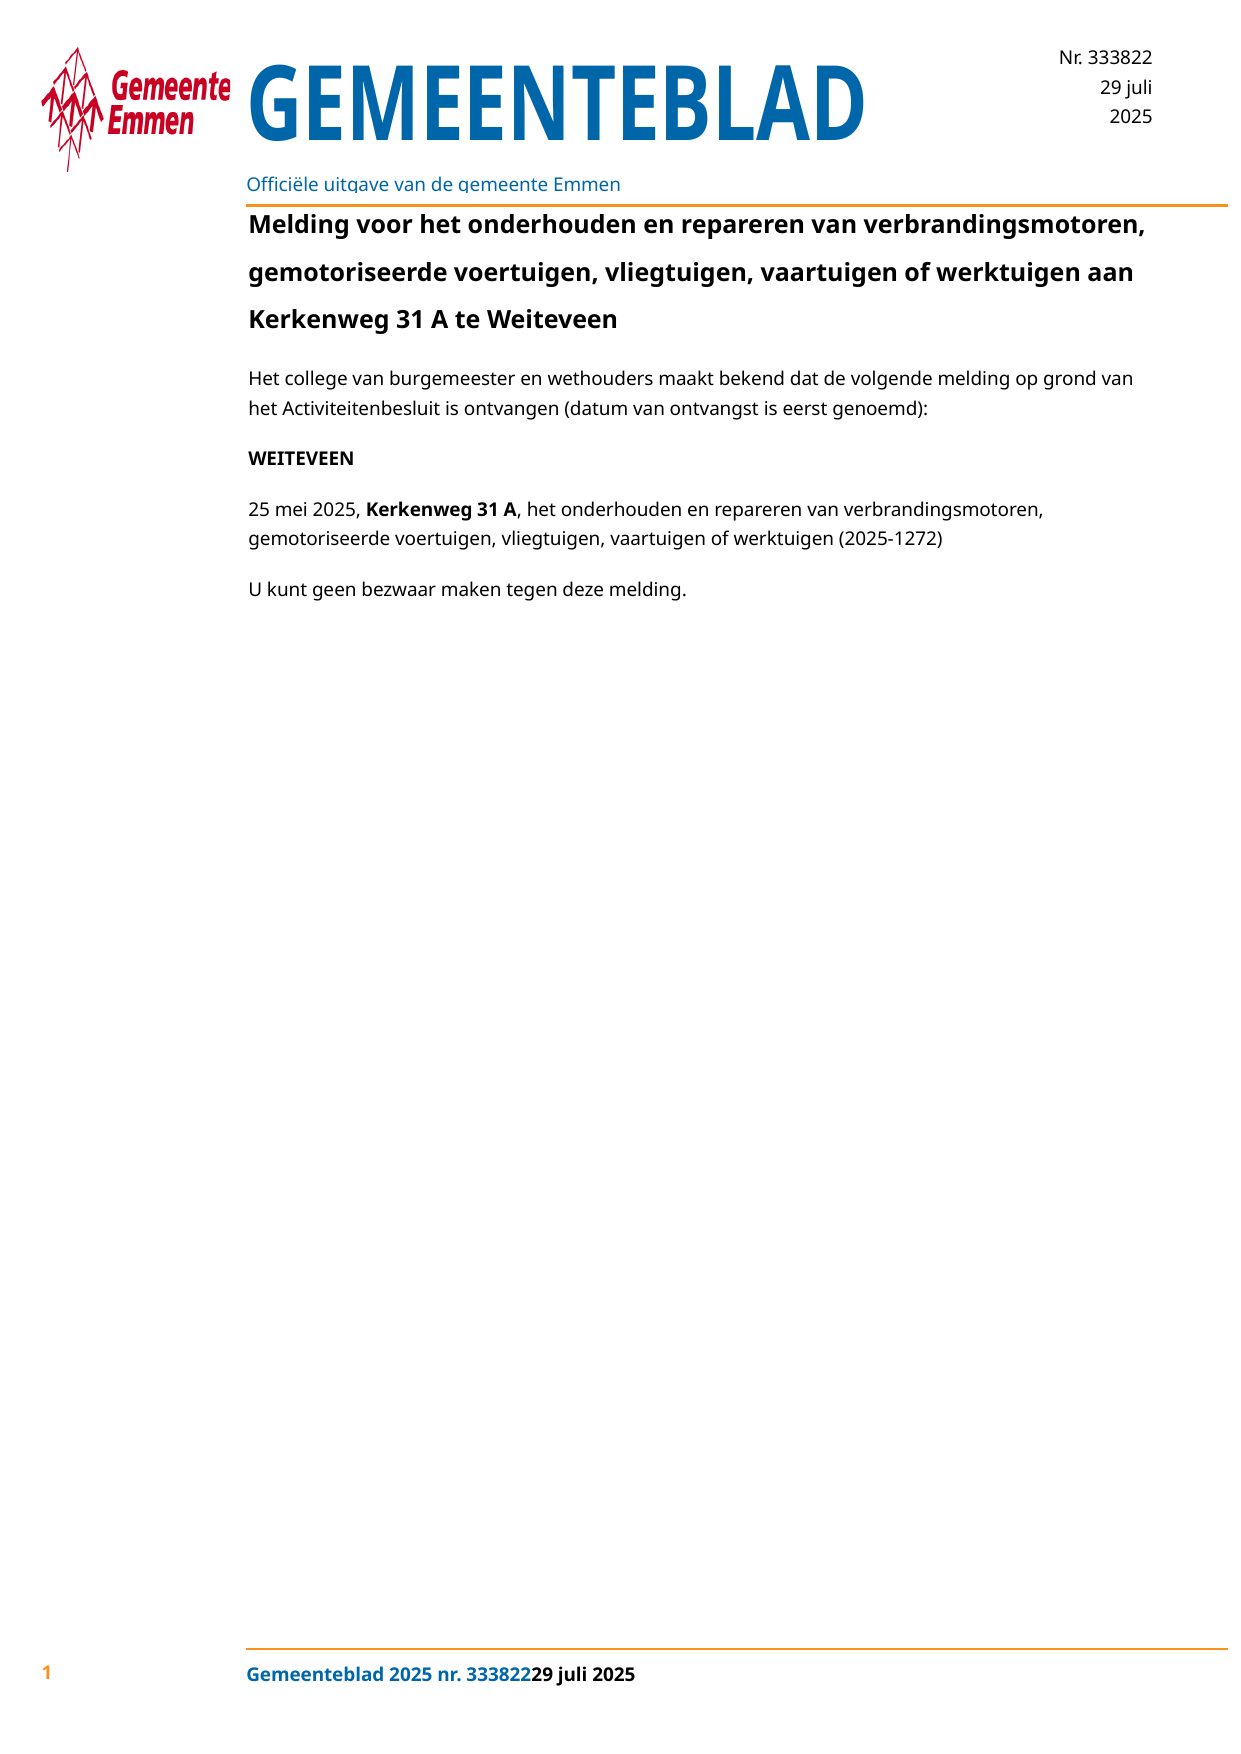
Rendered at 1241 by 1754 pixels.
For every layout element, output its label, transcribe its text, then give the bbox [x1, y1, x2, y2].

text U kunt geen bezwaar maken tegen deze melding. [248, 576, 1152, 602]
text Het college van burgemeester en wethouders maakt bekend dat de volgende melding op grond van het Activiteitenbesluit is ontvan­gen (datum van ontvangst is eerst genoemd): [248, 366, 1152, 421]
text WEITEVEEN [248, 446, 1152, 471]
text Melding voor het onderhouden en repareren van verbrandingsmotoren, gemotoriseerde voertuigen, vliegtuigen, vaartuigen of werktuigen aan Kerkenweg 31 A te Weiteveen [248, 207, 1152, 336]
picture [41, 47, 231, 172]
text 25 mei 2025, Kerkenweg 31 A, het onderhouden en repareren van verbrandingsmotoren, gemotoriseerde voertuigen, vliegtuigen, vaartuigen of werktuigen (2025-1272) [248, 496, 1152, 551]
